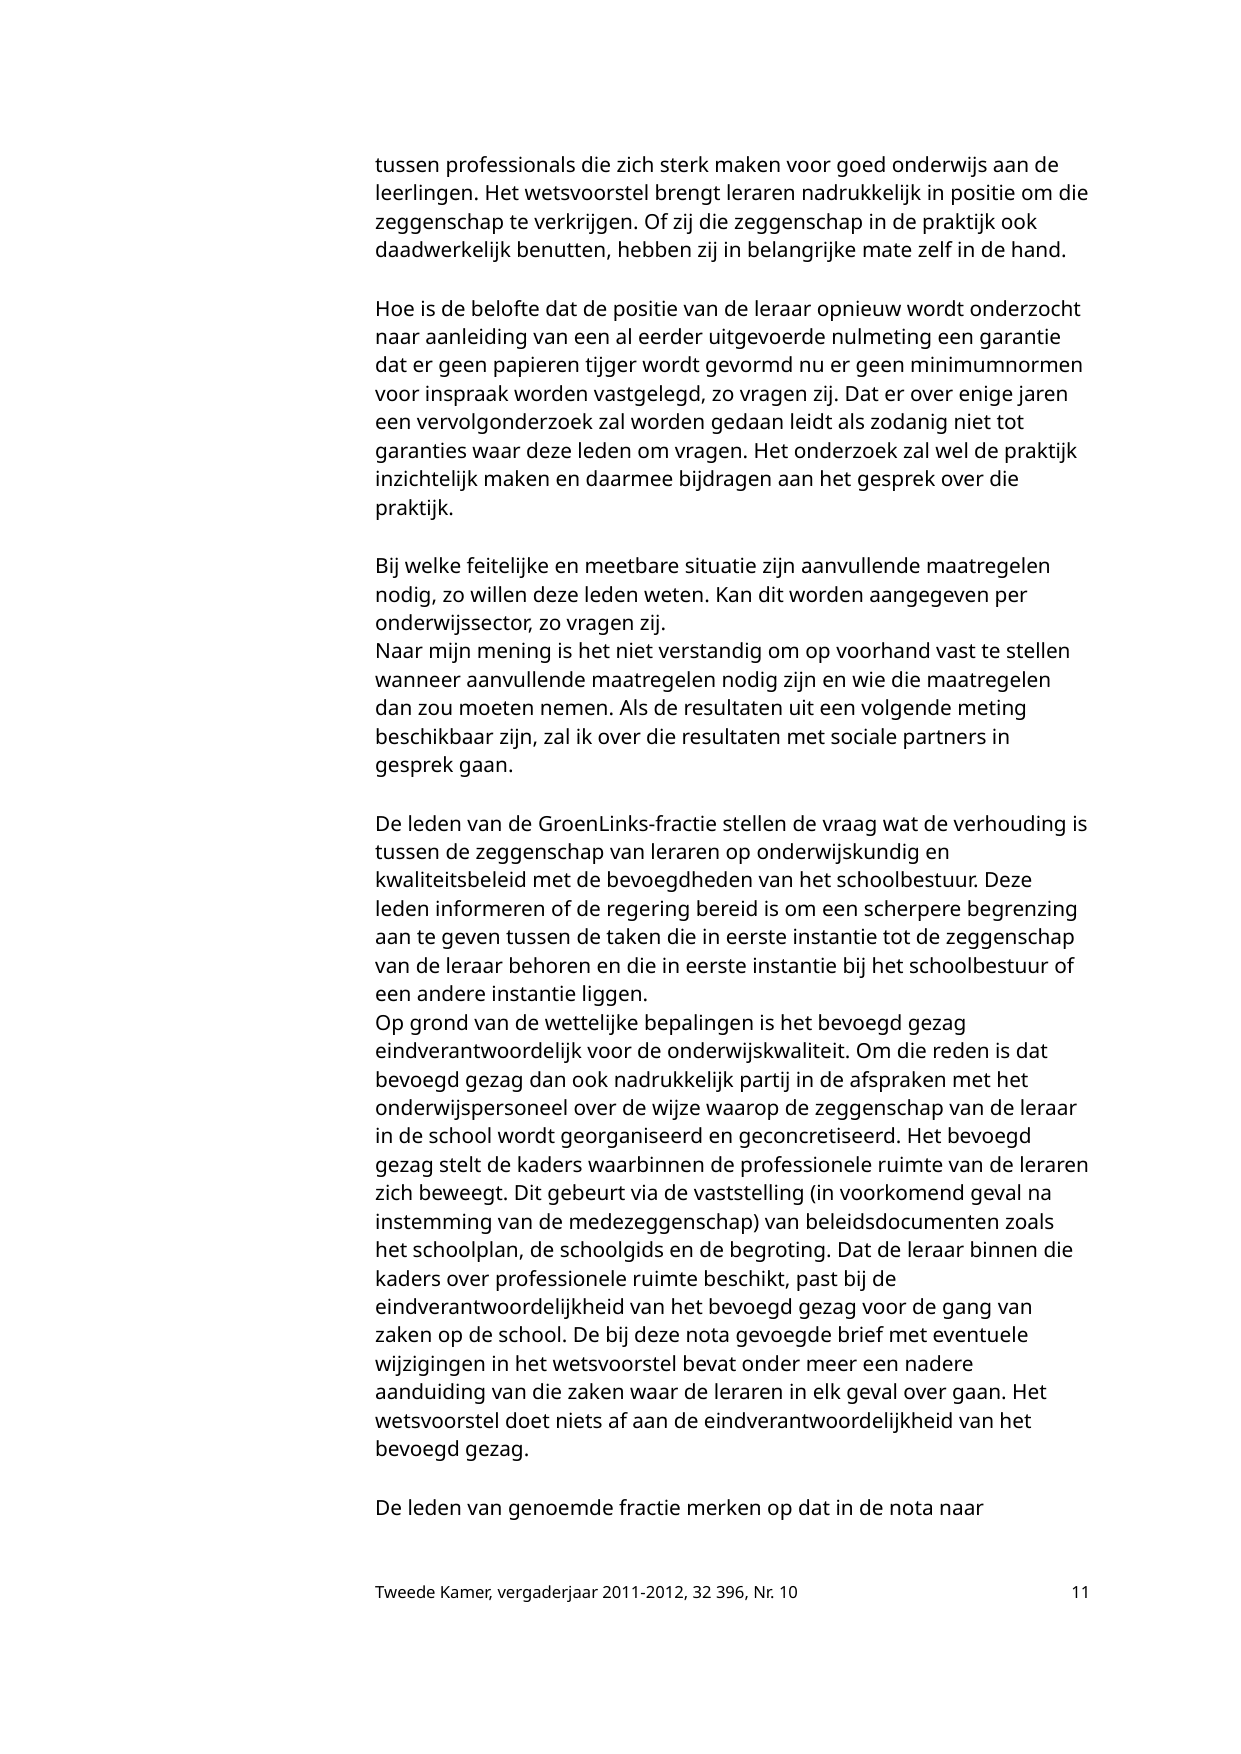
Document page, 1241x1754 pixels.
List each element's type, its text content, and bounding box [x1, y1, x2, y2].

text Hoe is de belofte dat de positie van de leraar opnieuw wordt onderzocht naar aanleiding van een al eerder uitgevoerde nulmeting een garantie dat er geen papieren tijger wordt gevormd nu er geen minimumnormen voor inspraak worden vastgelegd, zo vragen zij. Dat er over enige jaren een vervolgonderzoek zal worden gedaan leidt als zodanig niet tot garanties waar deze leden om vragen. Het onderzoek zal wel de praktijk inzichtelijk maken en daarmee bijdragen aan het gesprek over die praktijk. [375, 294, 1090, 521]
text Naar mijn mening is het niet verstandig om op voorhand vast te stellen wanneer aanvullende maatregelen nodig zijn en wie die maatregelen dan zou moeten nemen. Als de resultaten uit een volgende meting beschikbaar zijn, zal ik over die resultaten met sociale partners in gesprek gaan. [375, 637, 1090, 779]
text tussen professionals die zich sterk maken voor goed onderwijs aan de leerlingen. Het wetsvoorstel brengt leraren nadrukkelijk in positie om die zeggenschap te verkrijgen. Of zij die zeggenschap in de praktijk ook daadwerkelijk benutten, hebben zij in belangrijke mate zelf in de hand. [375, 150, 1090, 264]
text Op grond van de wettelijke bepalingen is het bevoegd gezag eindverantwoordelijk voor de onderwijskwaliteit. Om die reden is dat bevoegd gezag dan ook nadrukkelijk partij in de afspraken met het onderwijspersoneel over de wijze waarop de zeggenschap van de leraar in de school wordt georganiseerd en geconcretiseerd. Het bevoegd gezag stelt de kaders waarbinnen de professionele ruimte van de leraren zich beweegt. Dit gebeurt via de vaststelling (in voorkomend geval na instemming van de medezeggenschap) van beleidsdocumenten zoals het schoolplan, de schoolgids en de begroting. Dat de leraar binnen die kaders over professionele ruimte beschikt, past bij de eindverantwoordelijkheid van het bevoegd gezag voor de gang van zaken op de school. De bij deze nota gevoegde brief met eventuele wijzigingen in het wetsvoorstel bevat onder meer een nadere aanduiding van die zaken waar de leraren in elk geval over gaan. Het wetsvoorstel doet niets af aan de eindverantwoordelijkheid van het bevoegd gezag. [375, 1008, 1090, 1463]
text De leden van de GroenLinks-fractie stellen de vraag wat de verhouding is tussen de zeggenschap van leraren op onderwijskundig en kwaliteitsbeleid met de bevoegdheden van het schoolbestuur. Deze leden informeren of de regering bereid is om een scherpere begrenzing aan te geven tussen de taken die in eerste instantie tot de zeggenschap van de leraar behoren en die in eerste instantie bij het schoolbestuur of een andere instantie liggen. [375, 809, 1090, 1008]
text De leden van genoemde fractie merken op dat in de nota naar [375, 1493, 1090, 1521]
text Bij welke feitelijke en meetbare situatie zijn aanvullende maatregelen nodig, zo willen deze leden weten. Kan dit worden aangegeven per onderwijssector, zo vragen zij. [375, 551, 1090, 637]
